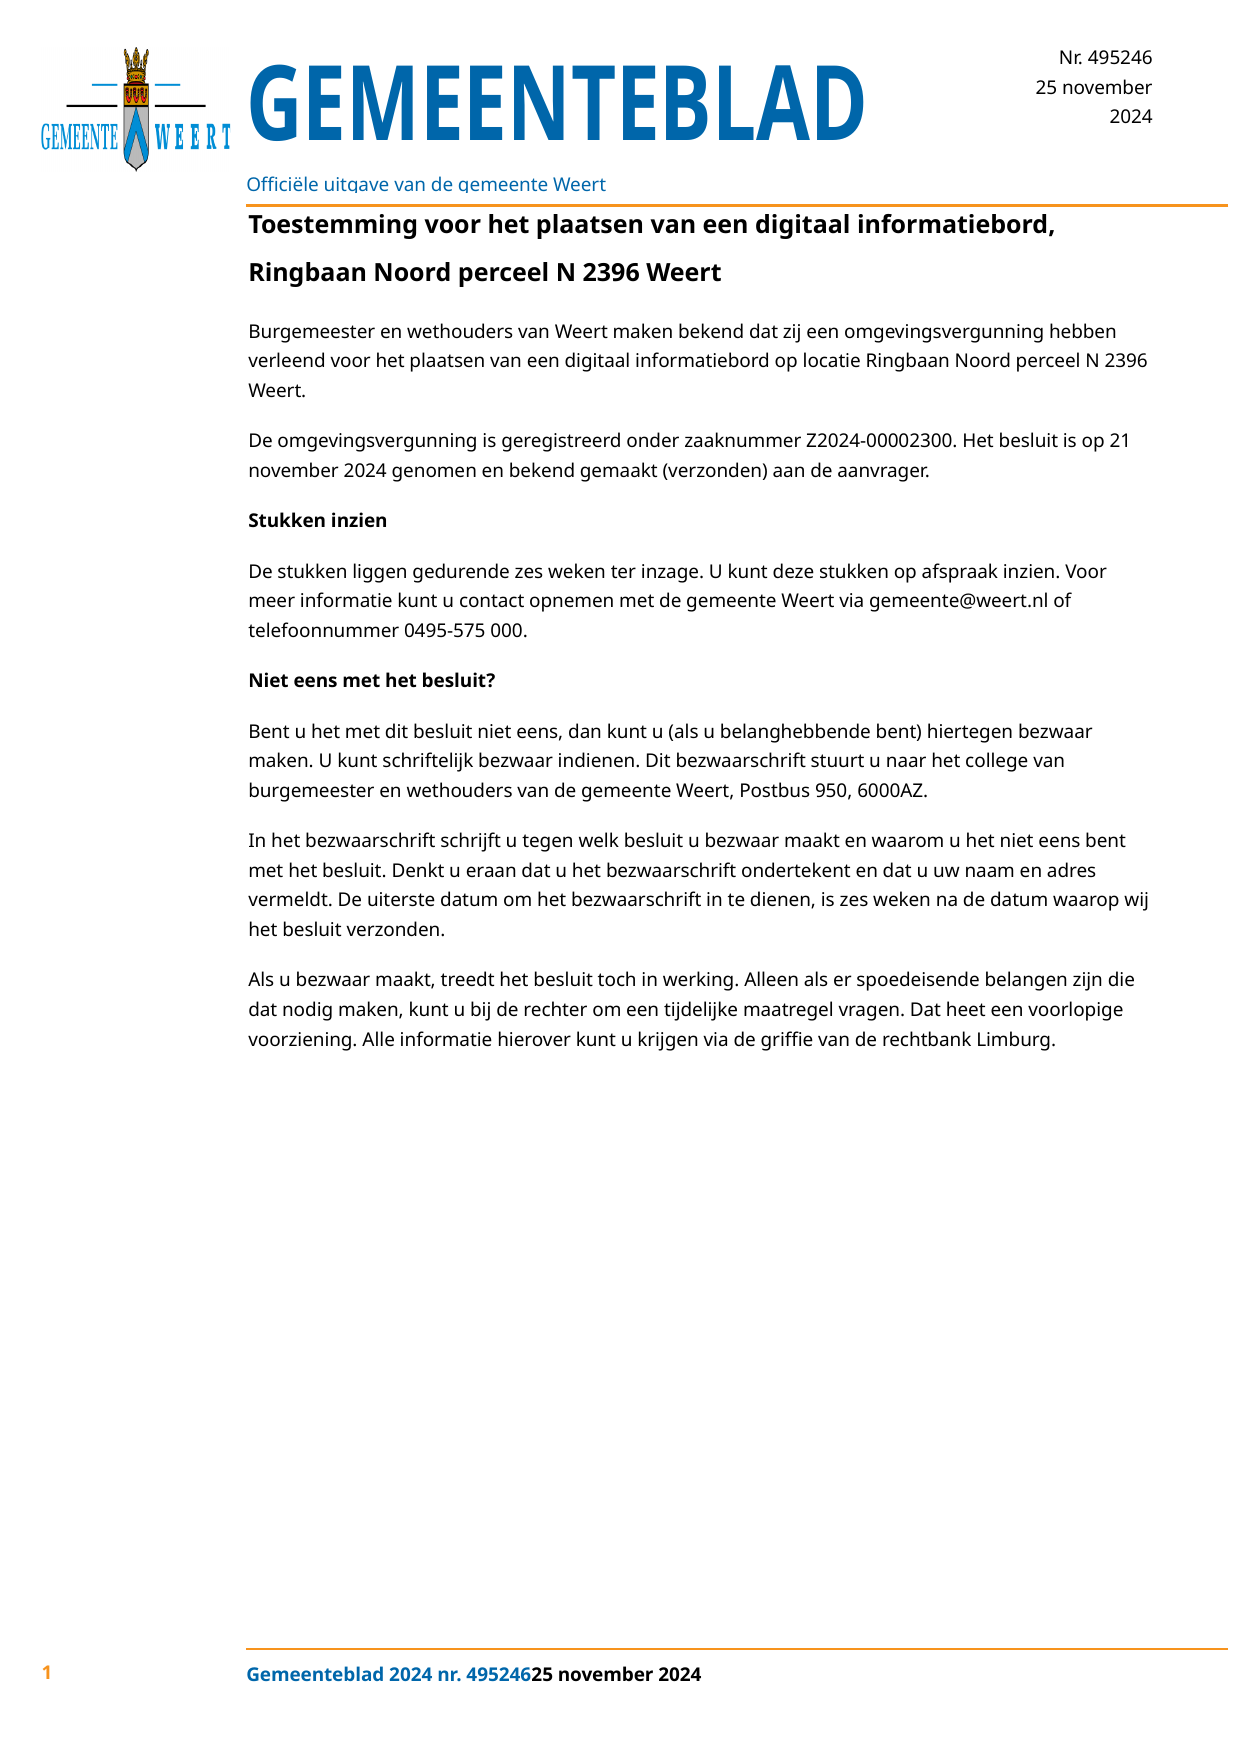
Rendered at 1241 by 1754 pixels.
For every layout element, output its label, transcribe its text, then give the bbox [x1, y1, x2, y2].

text Stukken inzien [248, 507, 1152, 533]
text De stukken liggen gedurende zes weken ter inzage. U kunt deze stukken op afspraak inzien. Voor meer informatie kunt u contact opnemen met de gemeente Weert via gemeente@weert.nl of telefoonnummer 0495-575 000. [248, 558, 1152, 643]
text Toestemming voor het plaatsen van een digitaal informatiebord, Ringbaan Noord perceel N 2396 Weert [248, 207, 1152, 288]
text De omgevingsvergunning is geregistreerd onder zaaknummer Z2024-00002300. Het besluit is op 21 november 2024 genomen en bekend gemaakt (verzonden) aan de aanvrager. [248, 427, 1152, 483]
text Bent u het met dit besluit niet eens, dan kunt u (als u belanghebbende bent) hiertegen bezwaar maken. U kunt schriftelijk bezwaar indienen. Dit bezwaarschrift stuurt u naar het college van burgemeester en wethouders van de gemeente Weert, Postbus 950, 6000AZ. [248, 718, 1152, 803]
picture [41, 47, 231, 172]
text Als u bezwaar maakt, treedt het besluit toch in werking. Alleen als er spoedeisende belangen zijn die dat nodig maken, kunt u bij de rechter om een tijdelijke maatregel vragen. Dat heet een voorlopige voorziening. Alle informatie hierover kunt u krijgen via de griffie van de rechtbank Limburg. [248, 967, 1152, 1052]
text In het bezwaarschrift schrijft u tegen welk besluit u bezwaar maakt en waarom u het niet eens bent met het besluit. Denkt u eraan dat u het bezwaarschrift ondertekent en dat u uw naam en adres vermeldt. De uiterste datum om het bezwaarschrift in te dienen, is zes weken na de datum waarop wij het besluit verzonden. [248, 827, 1152, 942]
text Burgemeester en wethouders van Weert maken bekend dat zij een omgevingsvergunning hebben verleend voor het plaatsen van een digitaal informatiebord op locatie Ringbaan Noord perceel N 2396 Weert. [248, 318, 1152, 403]
text Niet eens met het besluit? [248, 667, 1152, 693]
